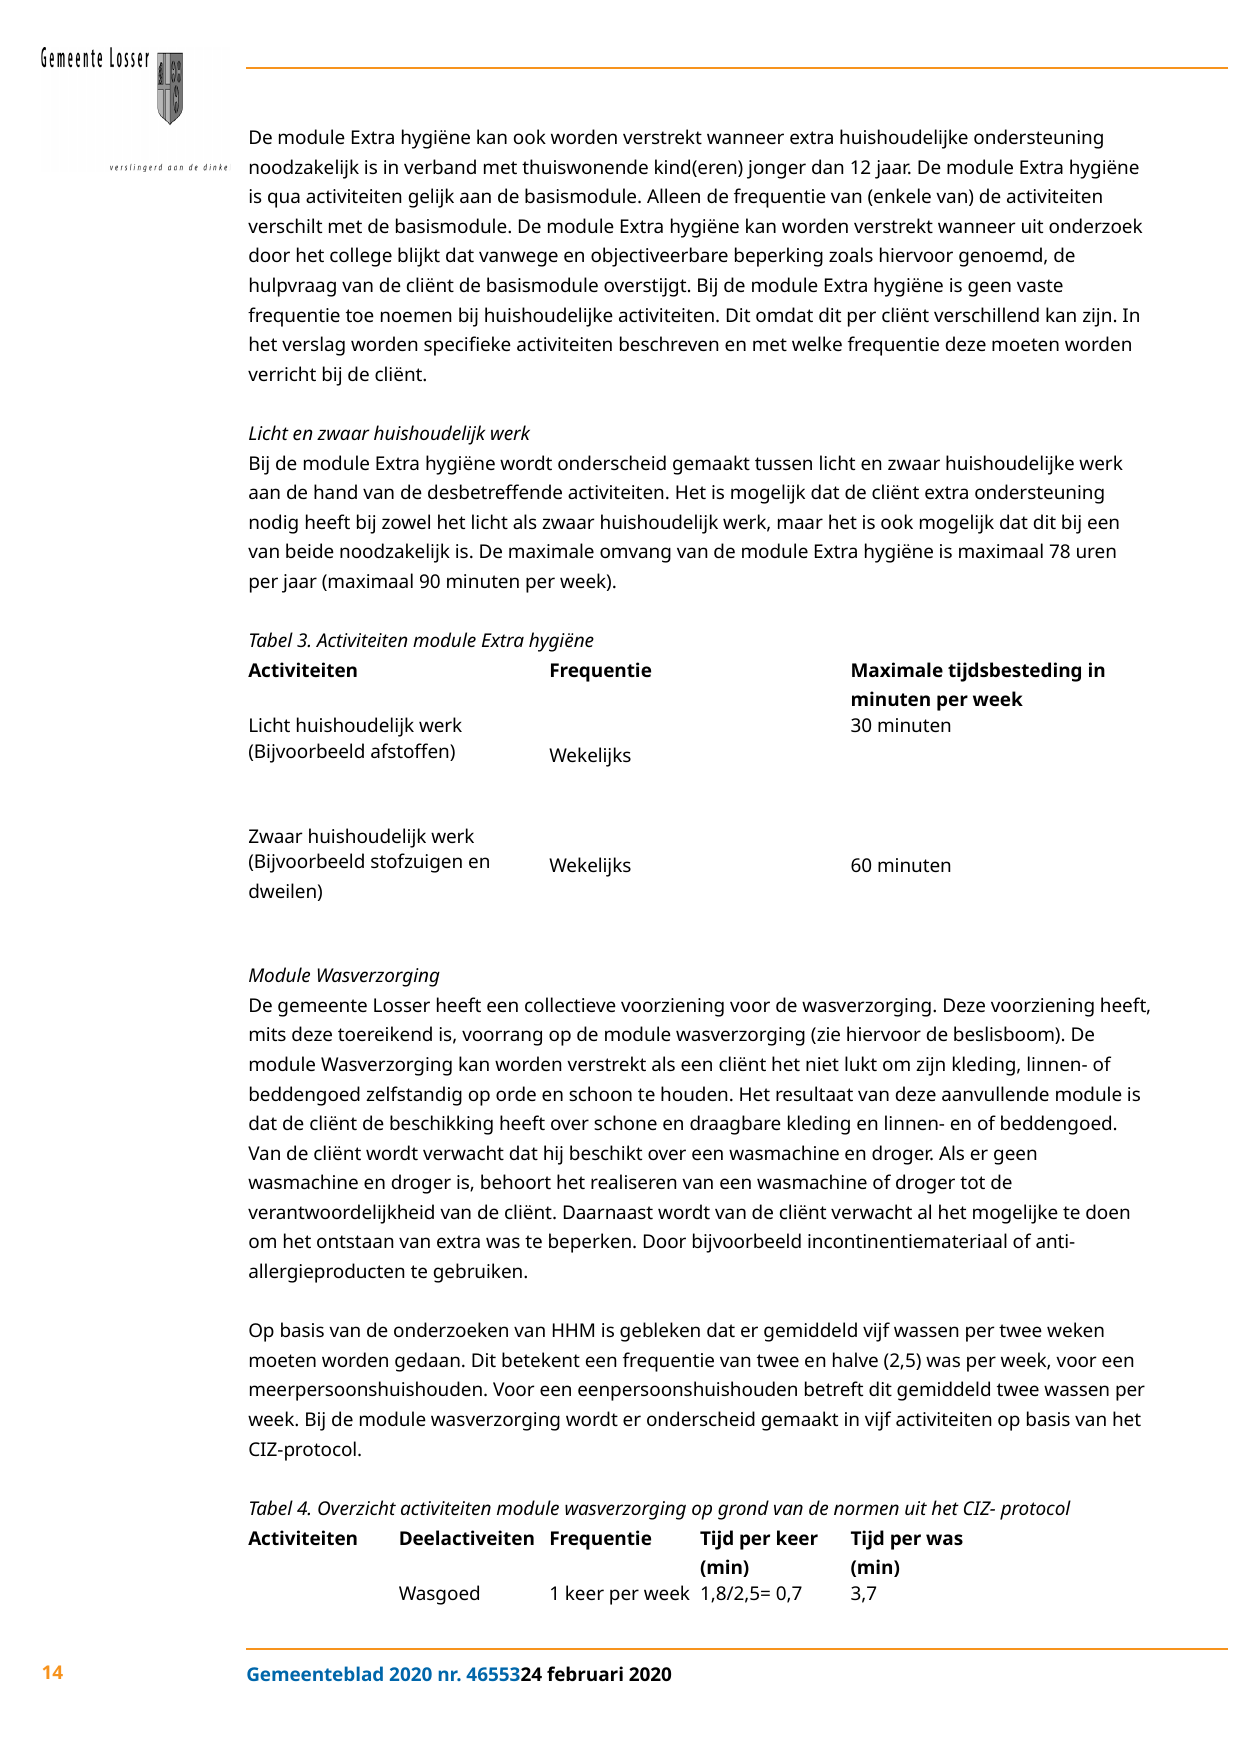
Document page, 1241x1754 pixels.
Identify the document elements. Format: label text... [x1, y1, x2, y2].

table_header Tijd per keer (min) [700, 1525, 850, 1580]
table_cell [248, 904, 549, 930]
text Tabel 3. Activiteiten module Extra hygiëne [248, 627, 1152, 653]
table_cell (Bijvoorbeeld stofzuigen en dweilen) [248, 849, 549, 904]
text Module Wasverzorging [248, 962, 1152, 988]
text Tabel 4. Overzicht activiteiten module wasverzorging op grond van de normen uit het CIZ- protocol [248, 1495, 1152, 1521]
table_cell 30 minuten [850, 712, 1152, 797]
table_header Deelactiveiten [399, 1525, 549, 1580]
text De module Extra hygiëne kan ook worden verstrekt wanneer extra huishoudelijke ondersteuning noodzakelijk is in verband met thuiswonende kind(eren) jonger dan 12 jaar. De module Extra hygiëne is qua activiteiten gelijk aan de basismodule. Alleen de frequentie van (enkele van) de activiteiten verschilt met de basismodule. De module Extra hygiëne kan worden verstrekt wanneer uit onderzoek door het college blijkt dat vanwege en objectiveerbare beperking zoals hiervoor genoemd, de hulpvraag van de cliënt de basismodule overstijgt. Bij de module Extra hygiëne is geen vaste frequentie toe noemen bij huishoudelijke activiteiten. Dit omdat dit per cliënt verschillend kan zijn. In het verslag worden specifieke activiteiten beschreven en met welke frequentie deze moeten worden verricht bij de cliënt. [248, 124, 1152, 387]
table_cell 60 minuten [850, 823, 1152, 930]
table_header Tijd per was (min) [850, 1525, 1001, 1580]
text De gemeente Losser heeft een collectieve voorziening voor de wasverzorging. Deze voorziening heeft, mits deze toereikend is, voorrang op de module wasverzorging (zie hiervoor de beslisboom). De module Wasverzorging kan worden verstrekt als een cliënt het niet lukt om zijn kleding, linnen- of beddengoed zelfstandig op orde en schoon te houden. Het resultaat van deze aanvullende module is dat de cliënt de beschikking heeft over schone en draagbare kleding en linnen- en of beddengoed. Van de cliënt wordt verwacht dat hij beschikt over een wasmachine en droger. Als er geen wasmachine en droger is, behoort het realiseren van een wasmachine of droger tot de verantwoordelijkheid van de cliënt. Daarnaast wordt van de cliënt verwacht al het mogelijke te doen om het ontstaan van extra was te beperken. Door bijvoorbeeld incontinentiemateriaal of anti-allergieproducten te gebruiken. [248, 992, 1152, 1284]
table_cell [549, 797, 850, 823]
text Bij de module Extra hygiëne wordt onderscheid gemaakt tussen licht en zwaar huishoudelijke werk aan de hand van de desbetreffende activiteiten. Het is mogelijk dat de cliënt extra ondersteuning nodig heeft bij zowel het licht als zwaar huishoudelijk werk, maar het is ook mogelijk dat dit bij een van beide noodzakelijk is. De maximale omvang van de module Extra hygiëne is maximaal 78 uren per jaar (maximaal 90 minuten per week). [248, 450, 1152, 594]
table_header Activiteiten [248, 657, 549, 712]
table_cell [850, 797, 1152, 823]
table_cell Wasgoed [399, 1580, 549, 1606]
table_header Frequentie [549, 1525, 700, 1580]
text Op basis van de onderzoeken van HHM is gebleken dat er gemiddeld vijf wassen per twee weken moeten worden gedaan. Dit betekent een frequentie van twee en halve (2,5) was per week, voor een meerpersoonshuishouden. Voor een eenpersoonshuishouden betreft dit gemiddeld twee wassen per week. Bij de module wasverzorging wordt er onderscheid gemaakt in vijf activiteiten op basis van het CIZ-protocol. [248, 1317, 1152, 1462]
table_cell (Bijvoorbeeld afstoffen) [248, 738, 549, 797]
table_cell 1,8/2,5= 0,7 [700, 1580, 850, 1606]
table_cell Licht huishoudelijk werk [248, 712, 549, 738]
picture [41, 47, 231, 172]
table_header Frequentie [549, 657, 850, 712]
table_cell Wekelijks [549, 823, 850, 930]
table_header Maximale tijdsbesteding in minuten per week [850, 657, 1152, 712]
table_cell Wekelijks [549, 712, 850, 797]
table_cell [248, 797, 549, 823]
table_header Activiteiten [248, 1525, 398, 1580]
table_cell 3,7 [850, 1580, 1001, 1606]
table_cell Zwaar huishoudelijk werk [248, 823, 549, 849]
table_cell [248, 1580, 398, 1606]
table_cell 1 keer per week [549, 1580, 700, 1606]
text Licht en zwaar huishoudelijk werk [248, 420, 1152, 446]
